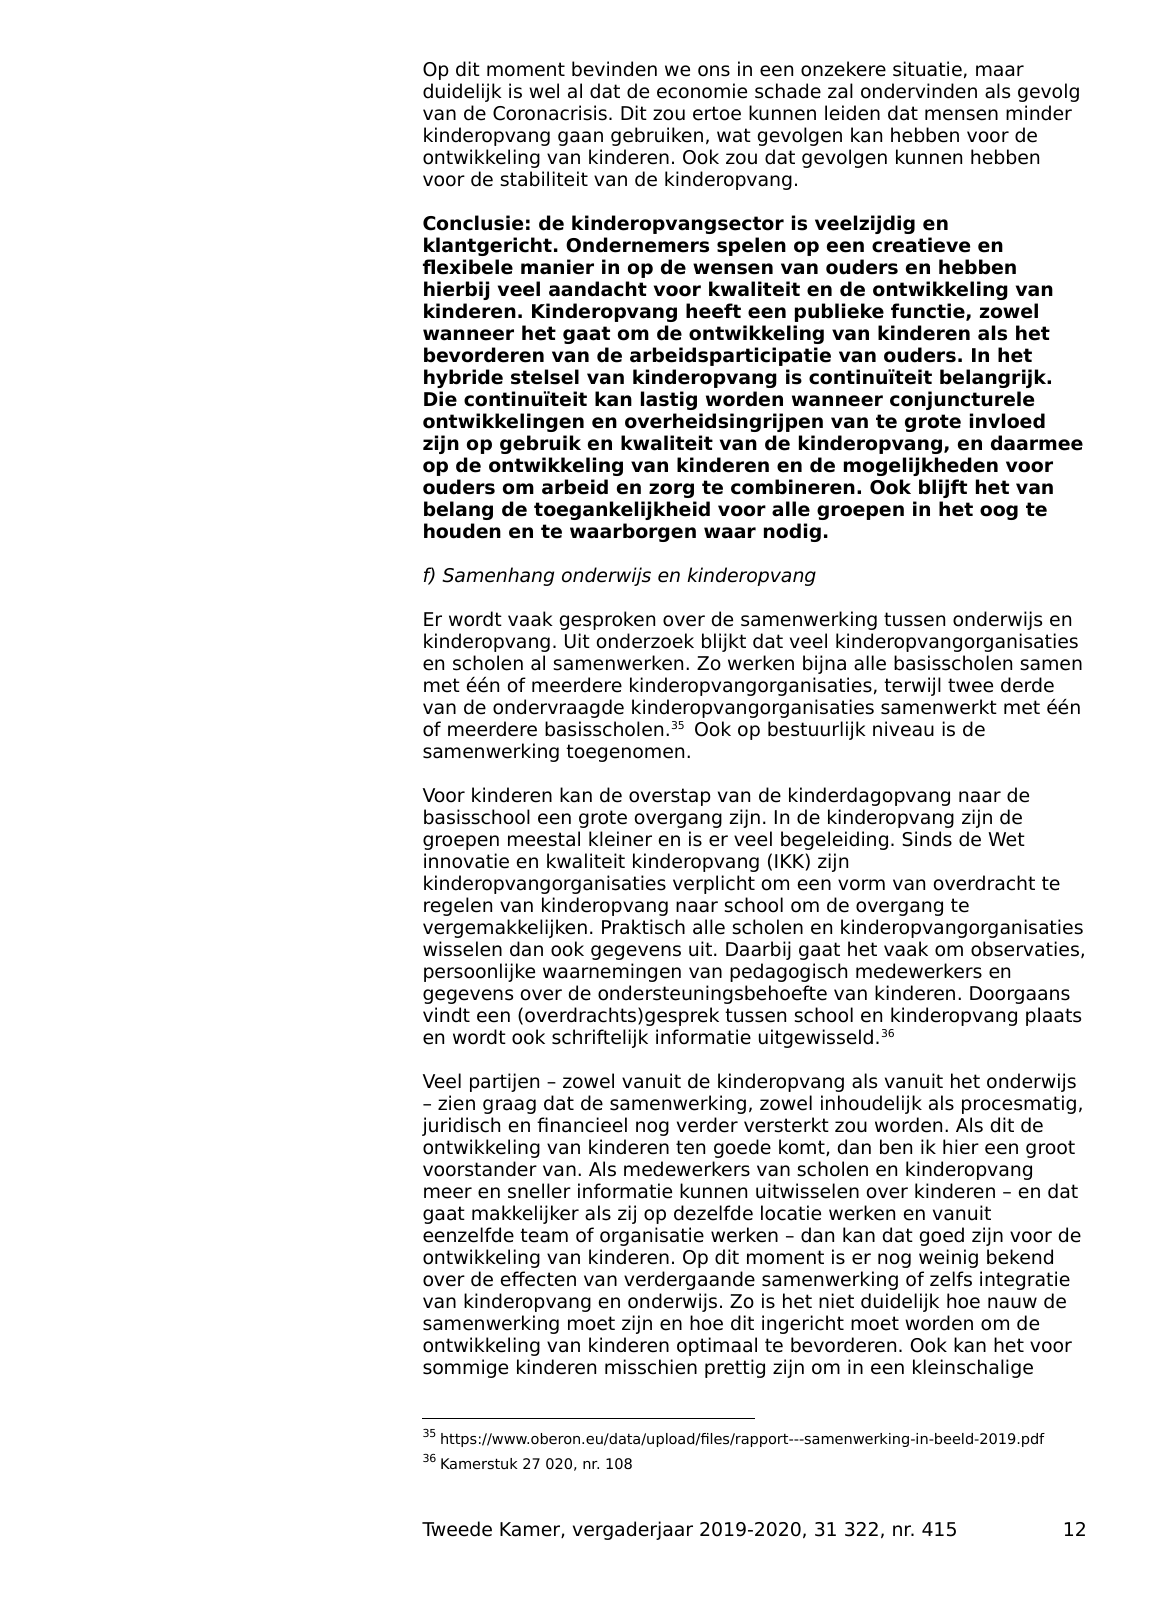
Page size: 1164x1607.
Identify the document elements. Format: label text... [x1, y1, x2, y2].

text https://www.oberon.eu/data/upload/files/rapport---samenwerking-in-beeld-2019.pdf [422, 1427, 1087, 1449]
text Er wordt vaak gesproken over de samenwerking tussen onderwijs en kinderopvang. Uit onderzoek blijkt dat veel kinderopvangorganisaties en scholen al samenwerken. Zo werken bijna alle basisscholen samen met één of meerdere kinderopvangorganisaties, terwijl twee derde van de ondervraagde kinderopvangorganisaties samenwerkt met één of meerdere basisscholen. Ook op bestuurlijk niveau is de samenwerking toegenomen. [422, 609, 1087, 763]
text Kamerstuk 27 020, nr. 108 [422, 1452, 1087, 1474]
text Conclusie: de kinderopvangsector is veelzijdig en klantgericht. Ondernemers spelen op een creatieve en flexibele manier in op de wensen van ouders en hebben hierbij veel aandacht voor kwaliteit en de ontwikkeling van kinderen. Kinderopvang heeft een publieke functie, zowel wanneer het gaat om de ontwikkeling van kinderen als het bevorderen van de arbeidsparticipatie van ouders. In het hybride stelsel van kinderopvang is continuïteit belangrijk. Die continuïteit kan lastig worden wanneer conjuncturele ontwikkelingen en overheidsingrijpen van te grote invloed zijn op gebruik en kwaliteit van de kinderopvang, en daarmee op de ontwikkeling van kinderen en de mogelijkheden voor ouders om arbeid en zorg te combineren. Ook blijft het van belang de toegankelijkheid voor alle groepen in het oog te houden en te waarborgen waar nodig. [422, 213, 1087, 543]
subtitle f) Samenhang onderwijs en kinderopvang [422, 565, 1087, 587]
text Op dit moment bevinden we ons in een onzekere situatie, maar duidelijk is wel al dat de economie schade zal ondervinden als gevolg van de Coronacrisis. Dit zou ertoe kunnen leiden dat mensen minder kinderopvang gaan gebruiken, wat gevolgen kan hebben voor de ontwikkeling van kinderen. Ook zou dat gevolgen kunnen hebben voor de stabiliteit van de kinderopvang. [422, 59, 1087, 191]
text Voor kinderen kan de overstap van de kinderdagopvang naar de basisschool een grote overgang zijn. In de kinderopvang zijn de groepen meestal kleiner en is er veel begeleiding. Sinds de Wet innovatie en kwaliteit kinderopvang (IKK) zijn kinderopvangorganisaties verplicht om een vorm van overdracht te regelen van kinderopvang naar school om de overgang te vergemakkelijken. Praktisch alle scholen en kinderopvangorganisaties wisselen dan ook gegevens uit. Daarbij gaat het vaak om observaties, persoonlijke waarnemingen van pedagogisch medewerkers en gegevens over de ondersteuningsbehoefte van kinderen. Doorgaans vindt een (overdrachts)gesprek tussen school en kinderopvang plaats en wordt ook schriftelijk informatie uitgewisseld. [422, 785, 1087, 1049]
text Veel partijen – zowel vanuit de kinderopvang als vanuit het onderwijs – zien graag dat de samenwerking, zowel inhoudelijk als procesmatig, juridisch en financieel nog verder versterkt zou worden. Als dit de ontwikkeling van kinderen ten goede komt, dan ben ik hier een groot voorstander van. Als medewerkers van scholen en kinderopvang meer en sneller informatie kunnen uitwisselen over kinderen – en dat gaat makkelijker als zij op dezelfde locatie werken en vanuit eenzelfde team of organisatie werken – dan kan dat goed zijn voor de ontwikkeling van kinderen. Op dit moment is er nog weinig bekend over de effecten van verdergaande samenwerking of zelfs integratie van kinderopvang en onderwijs. Zo is het niet duidelijk hoe nauw de samenwerking moet zijn en hoe dit ingericht moet worden om de ontwikkeling van kinderen optimaal te bevorderen. Ook kan het voor sommige kinderen misschien prettig zijn om in een kleinschalige [422, 1071, 1087, 1379]
